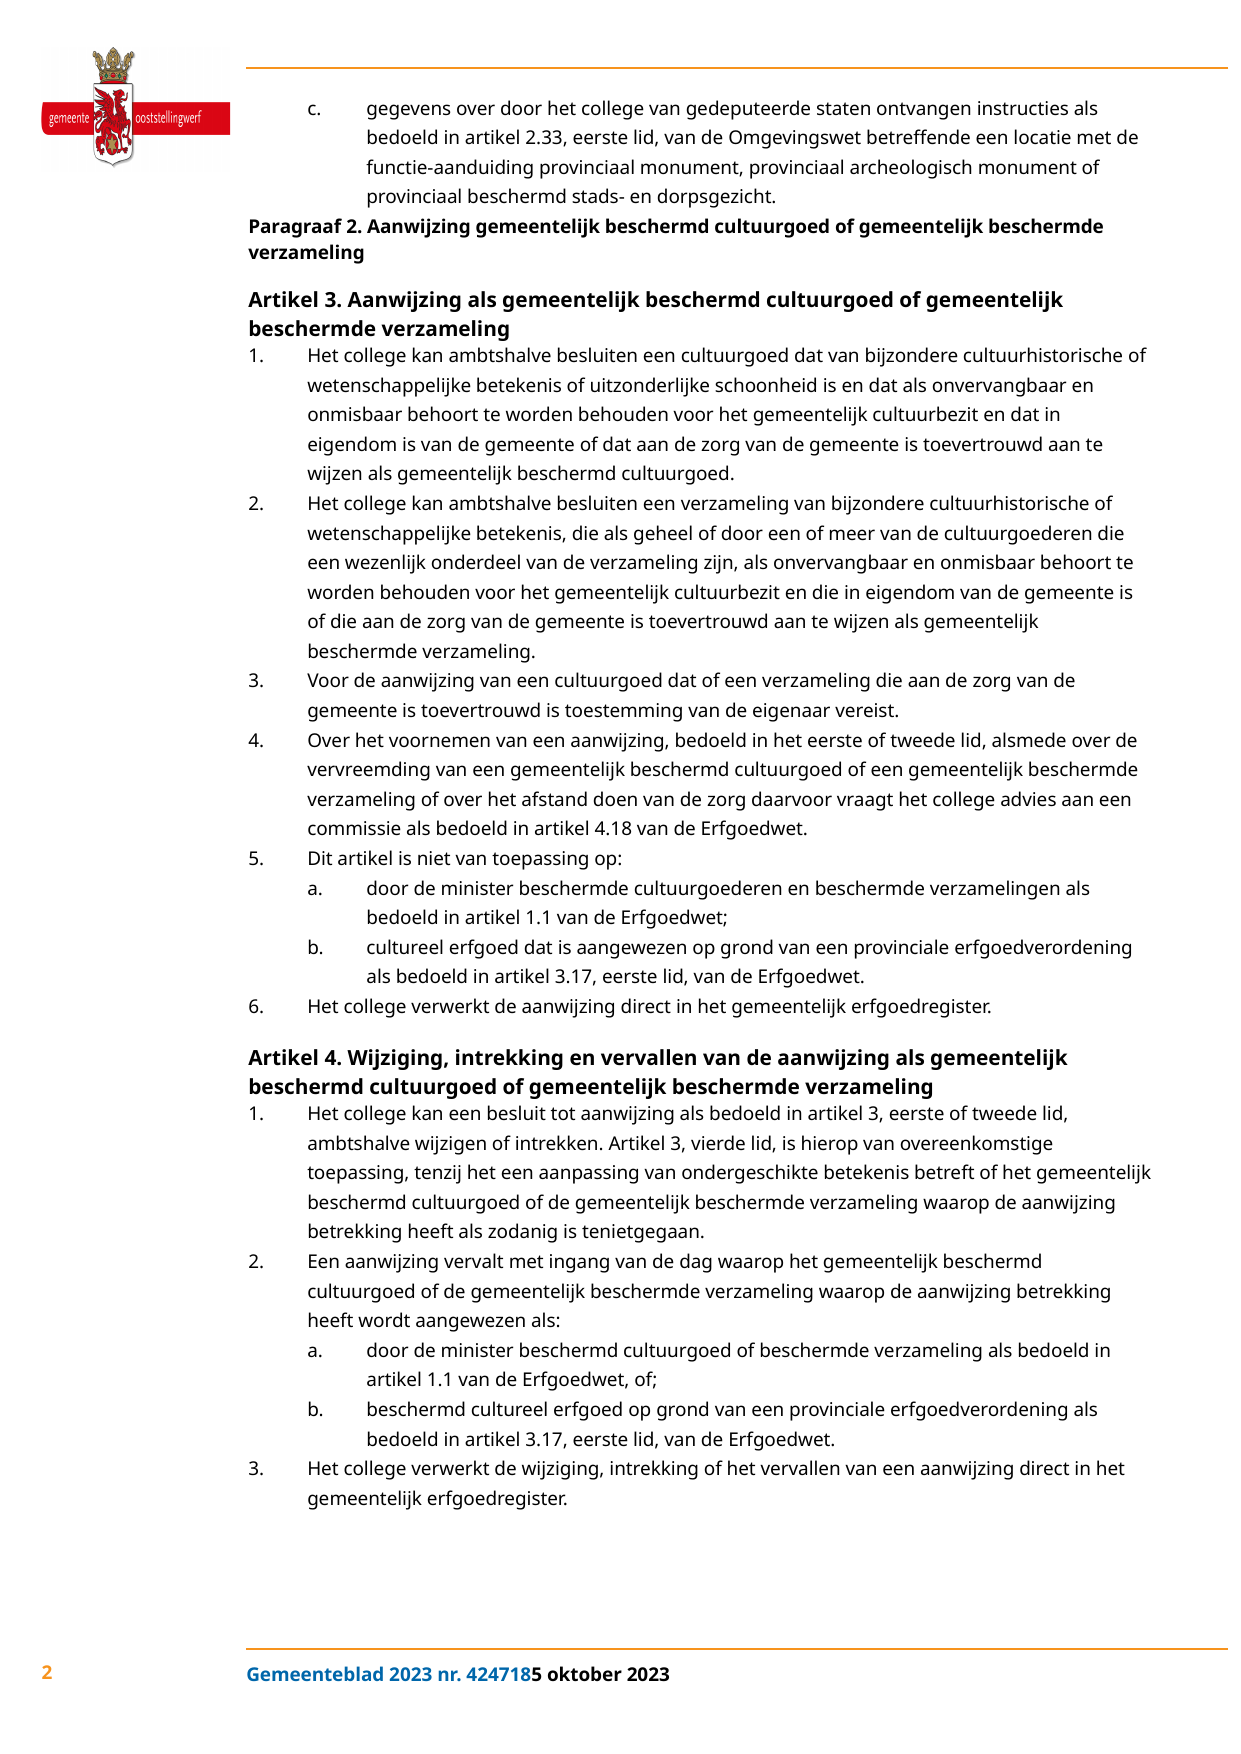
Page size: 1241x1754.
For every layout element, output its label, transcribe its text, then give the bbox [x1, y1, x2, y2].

list beschermd cultureel erfgoed op grond van een provinciale erfgoedverordening als bedoeld in artikel 3.17, eerste lid, van de Erfgoedwet. [307, 1396, 1152, 1452]
list Voor de aanwijzing van een cultuurgoed dat of een verzameling die aan de zorg van de gemeente is toevertrouwd is toestemming van de eigenaar vereist. [248, 668, 1152, 723]
list Over het voornemen van een aanwijzing, bedoeld in het eerste of tweede lid, alsmede over de vervreemding van een gemeentelijk beschermd cultuurgoed of een gemeentelijk beschermde verzameling of over het afstand doen van de zorg daarvoor vraagt het college advies aan een commissie als bedoeld in artikel 4.18 van de Erfgoedwet. [248, 727, 1152, 841]
list door de minister beschermde cultuurgoederen en beschermde verzamelingen als bedoeld in artikel 1.1 van de Erfgoedwet; [307, 875, 1152, 930]
list Het college verwerkt de aanwijzing direct in het gemeentelijk erfgoedregister. [248, 993, 1152, 1019]
text Artikel 4. Wijziging, intrekking en vervallen van de aanwijzing als gemeentelijk beschermd cultuurgoed of gemeentelijk beschermde verzameling [248, 1043, 1152, 1100]
picture [41, 47, 231, 172]
list Dit artikel is niet van toepassing op: [248, 845, 1152, 871]
list Het college kan ambtshalve besluiten een verzameling van bijzondere cultuurhistorische of wetenschappelijke betekenis, die als geheel of door een of meer van de cultuurgoederen die een wezenlijk onderdeel van de verzameling zijn, als onvervangbaar en onmisbaar behoort te worden behouden voor het gemeentelijk cultuurbezit en die in eigendom van de gemeente is of die aan de zorg van de gemeente is toevertrouwd aan te wijzen als gemeentelijk beschermde verzameling. [248, 490, 1152, 664]
list Het college kan ambtshalve besluiten een cultuurgoed dat van bijzondere cultuurhistorische of wetenschappelijke betekenis of uitzonderlijke schoonheid is en dat als onvervangbaar en onmisbaar behoort te worden behouden voor het gemeentelijk cultuurbezit en dat in eigendom is van de gemeente of dat aan de zorg van de gemeente is toevertrouwd aan te wijzen als gemeentelijk beschermd cultuurgoed. [248, 342, 1152, 486]
list Een aanwijzing vervalt met ingang van de dag waarop het gemeentelijk beschermd cultuurgoed of de gemeentelijk beschermde verzameling waarop de aanwijzing betrekking heeft wordt aangewezen als: [248, 1248, 1152, 1333]
text Artikel 3. Aanwijzing als gemeentelijk beschermd cultuurgoed of gemeentelijk beschermde verzameling [248, 285, 1152, 342]
list Het college kan een besluit tot aanwijzing als bedoeld in artikel 3, eerste of tweede lid, ambtshalve wijzigen of intrekken. Artikel 3, vierde lid, is hierop van overeenkomstige toepassing, tenzij het een aanpassing van ondergeschikte betekenis betreft of het gemeentelijk beschermd cultuurgoed of de gemeentelijk beschermde verzameling waarop de aanwijzing betrekking heeft als zodanig is tenietgegaan. [248, 1100, 1152, 1244]
list Het college verwerkt de wijziging, intrekking of het vervallen van een aanwijzing direct in het gemeentelijk erfgoedregister. [248, 1455, 1152, 1511]
text Paragraaf 2. Aanwijzing gemeentelijk beschermd cultuurgoed of gemeentelijk beschermde verzameling [248, 213, 1152, 264]
list cultureel erfgoed dat is aangewezen op grond van een provinciale erfgoedverordening als bedoeld in artikel 3.17, eerste lid, van de Erfgoedwet. [307, 934, 1152, 989]
list gegevens over door het college van gedeputeerde staten ontvangen instructies als bedoeld in artikel 2.33, eerste lid, van de Omgevingswet betreffende een locatie met de functie-aanduiding provinciaal monument, provinciaal archeologisch monument of provinciaal beschermd stads- en dorpsgezicht. [307, 95, 1152, 209]
list door de minister beschermd cultuurgoed of beschermde verzameling als bedoeld in artikel 1.1 van de Erfgoedwet, of; [307, 1337, 1152, 1392]
